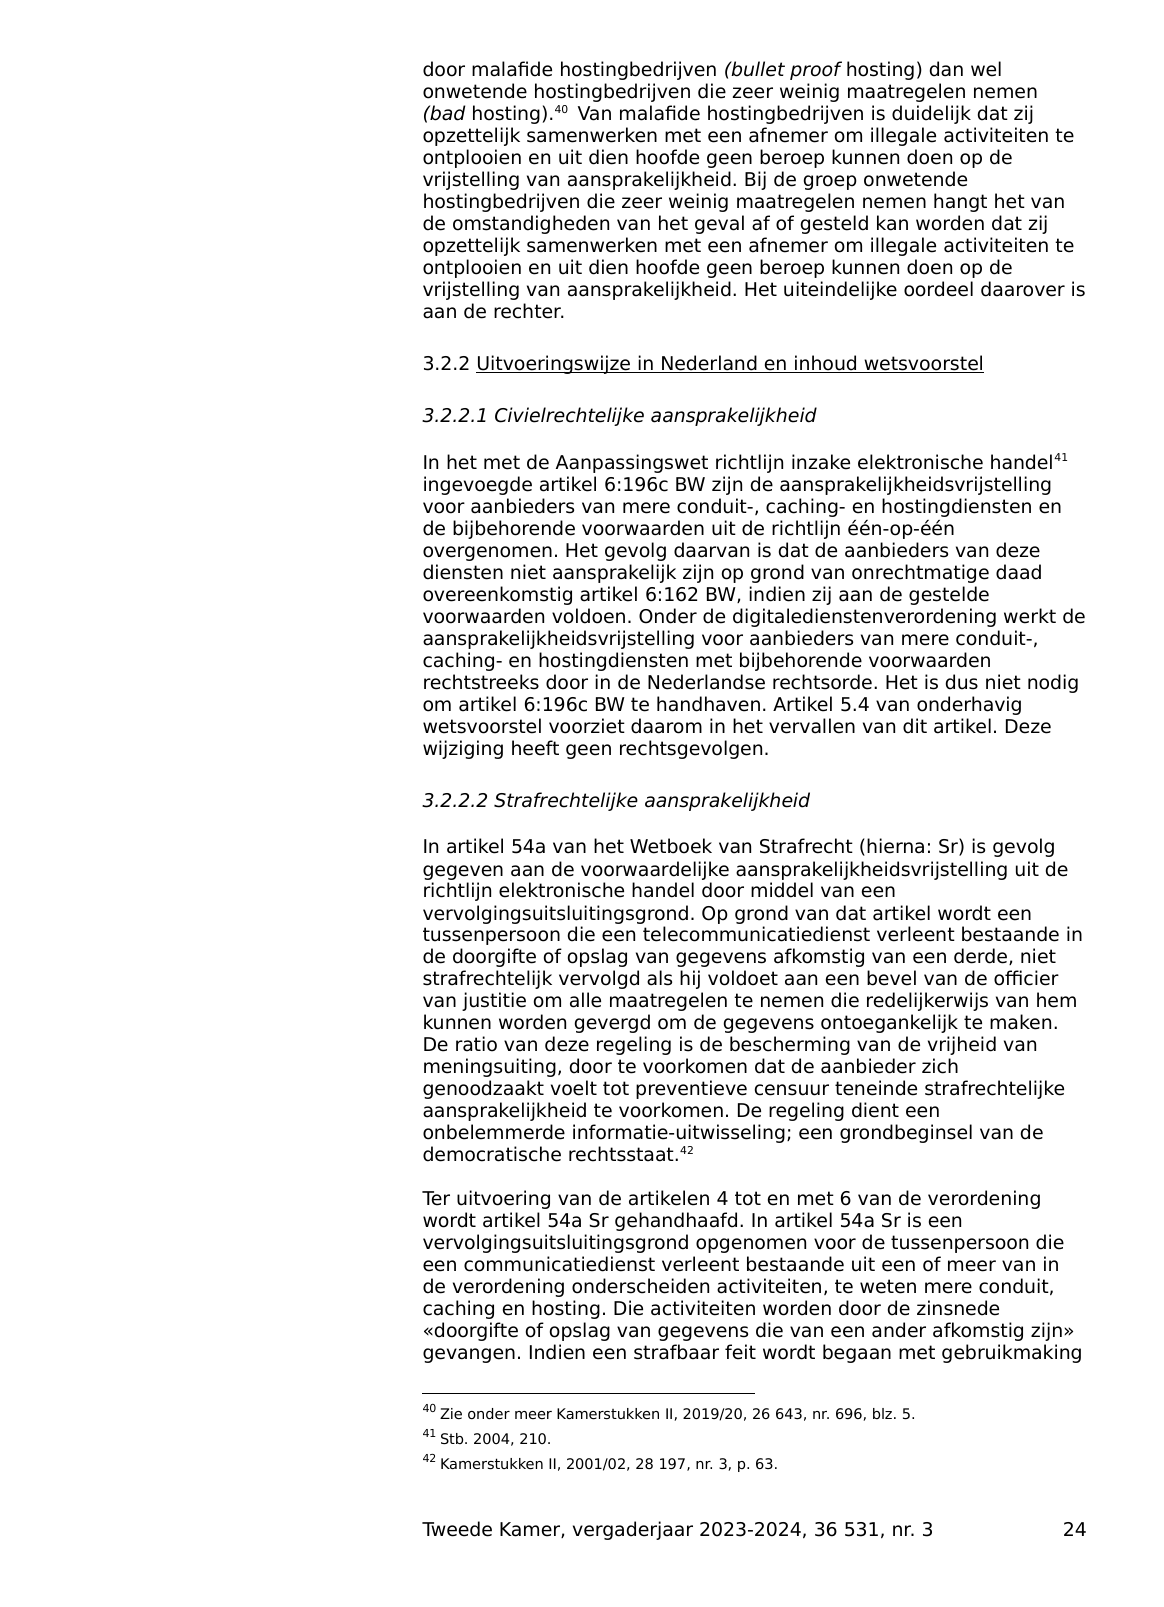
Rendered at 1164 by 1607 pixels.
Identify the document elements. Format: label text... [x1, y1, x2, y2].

subtitle 3.2.2 Uitvoeringswijze in Nederland en inhoud wetsvoorstel [422, 353, 1087, 375]
text Zie onder meer Kamerstukken II, 2019/20, 26 643, nr. 696, blz. 5. [422, 1402, 1087, 1424]
text In artikel 54a van het Wetboek van Strafrecht (hierna: Sr) is gevolg gegeven aan de voorwaardelijke aansprakelijkheidsvrijstelling uit de richtlijn elektronische handel door middel van een vervolgingsuitsluitingsgrond. Op grond van dat artikel wordt een tussenpersoon die een telecommunicatiedienst verleent bestaande in de doorgifte of opslag van gegevens afkomstig van een derde, niet strafrechtelijk vervolgd als hij voldoet aan een bevel van de officier van justitie om alle maatregelen te nemen die redelijkerwijs van hem kunnen worden gevergd om de gegevens ontoegankelijk te maken. De ratio van deze regeling is de bescherming van de vrijheid van meningsuiting, door te voorkomen dat de aanbieder zich genoodzaakt voelt tot preventieve censuur teneinde strafrechtelijke aansprakelijkheid te voorkomen. De regeling dient een onbelemmerde informatie-uitwisseling; een grondbeginsel van de democratische rechtsstaat. [422, 836, 1087, 1166]
subtitle 3.2.2.1 Civielrechtelijke aansprakelijkheid [422, 405, 1087, 427]
text door malafide hostingbedrijven (bullet proof hosting) dan wel onwetende hostingbedrijven die zeer weinig maatregelen nemen (bad hosting). Van malafide hostingbedrijven is duidelijk dat zij opzettelijk samenwerken met een afnemer om illegale activiteiten te ontplooien en uit dien hoofde geen beroep kunnen doen op de vrijstelling van aansprakelijkheid. Bij de groep onwetende hostingbedrijven die zeer weinig maatregelen nemen hangt het van de omstandigheden van het geval af of gesteld kan worden dat zij opzettelijk samenwerken met een afnemer om illegale activiteiten te ontplooien en uit dien hoofde geen beroep kunnen doen op de vrijstelling van aansprakelijkheid. Het uiteindelijke oordeel daarover is aan de rechter. [422, 59, 1087, 323]
text Ter uitvoering van de artikelen 4 tot en met 6 van de verordening wordt artikel 54a Sr gehandhaafd. In artikel 54a Sr is een vervolgingsuitsluitingsgrond opgenomen voor de tussenpersoon die een communicatiedienst verleent bestaande uit een of meer van in de verordening onderscheiden activiteiten, te weten mere conduit, caching en hosting. Die activiteiten worden door de zinsnede «doorgifte of opslag van gegevens die van een ander afkomstig zijn» gevangen. Indien een strafbaar feit wordt begaan met gebruikmaking [422, 1188, 1087, 1364]
text Stb. 2004, 210. [422, 1427, 1087, 1449]
text Kamerstukken II, 2001/02, 28 197, nr. 3, p. 63. [422, 1452, 1087, 1474]
text In het met de Aanpassingswet richtlijn inzake elektronische handel ingevoegde artikel 6:196c BW zijn de aansprakelijkheidsvrijstelling voor aanbieders van mere conduit-, caching- en hostingdiensten en de bijbehorende voorwaarden uit de richtlijn één-op-één overgenomen. Het gevolg daarvan is dat de aanbieders van deze diensten niet aansprakelijk zijn op grond van onrechtmatige daad overeenkomstig artikel 6:162 BW, indien zij aan de gestelde voorwaarden voldoen. Onder de digitaledienstenverordening werkt de aansprakelijkheidsvrijstelling voor aanbieders van mere conduit-, caching- en hostingdiensten met bijbehorende voorwaarden rechtstreeks door in de Nederlandse rechtsorde. Het is dus niet nodig om artikel 6:196c BW te handhaven. Artikel 5.4 van onderhavig wetsvoorstel voorziet daarom in het vervallen van dit artikel. Deze wijziging heeft geen rechtsgevolgen. [422, 452, 1087, 759]
subtitle 3.2.2.2 Strafrechtelijke aansprakelijkheid [422, 789, 1087, 811]
